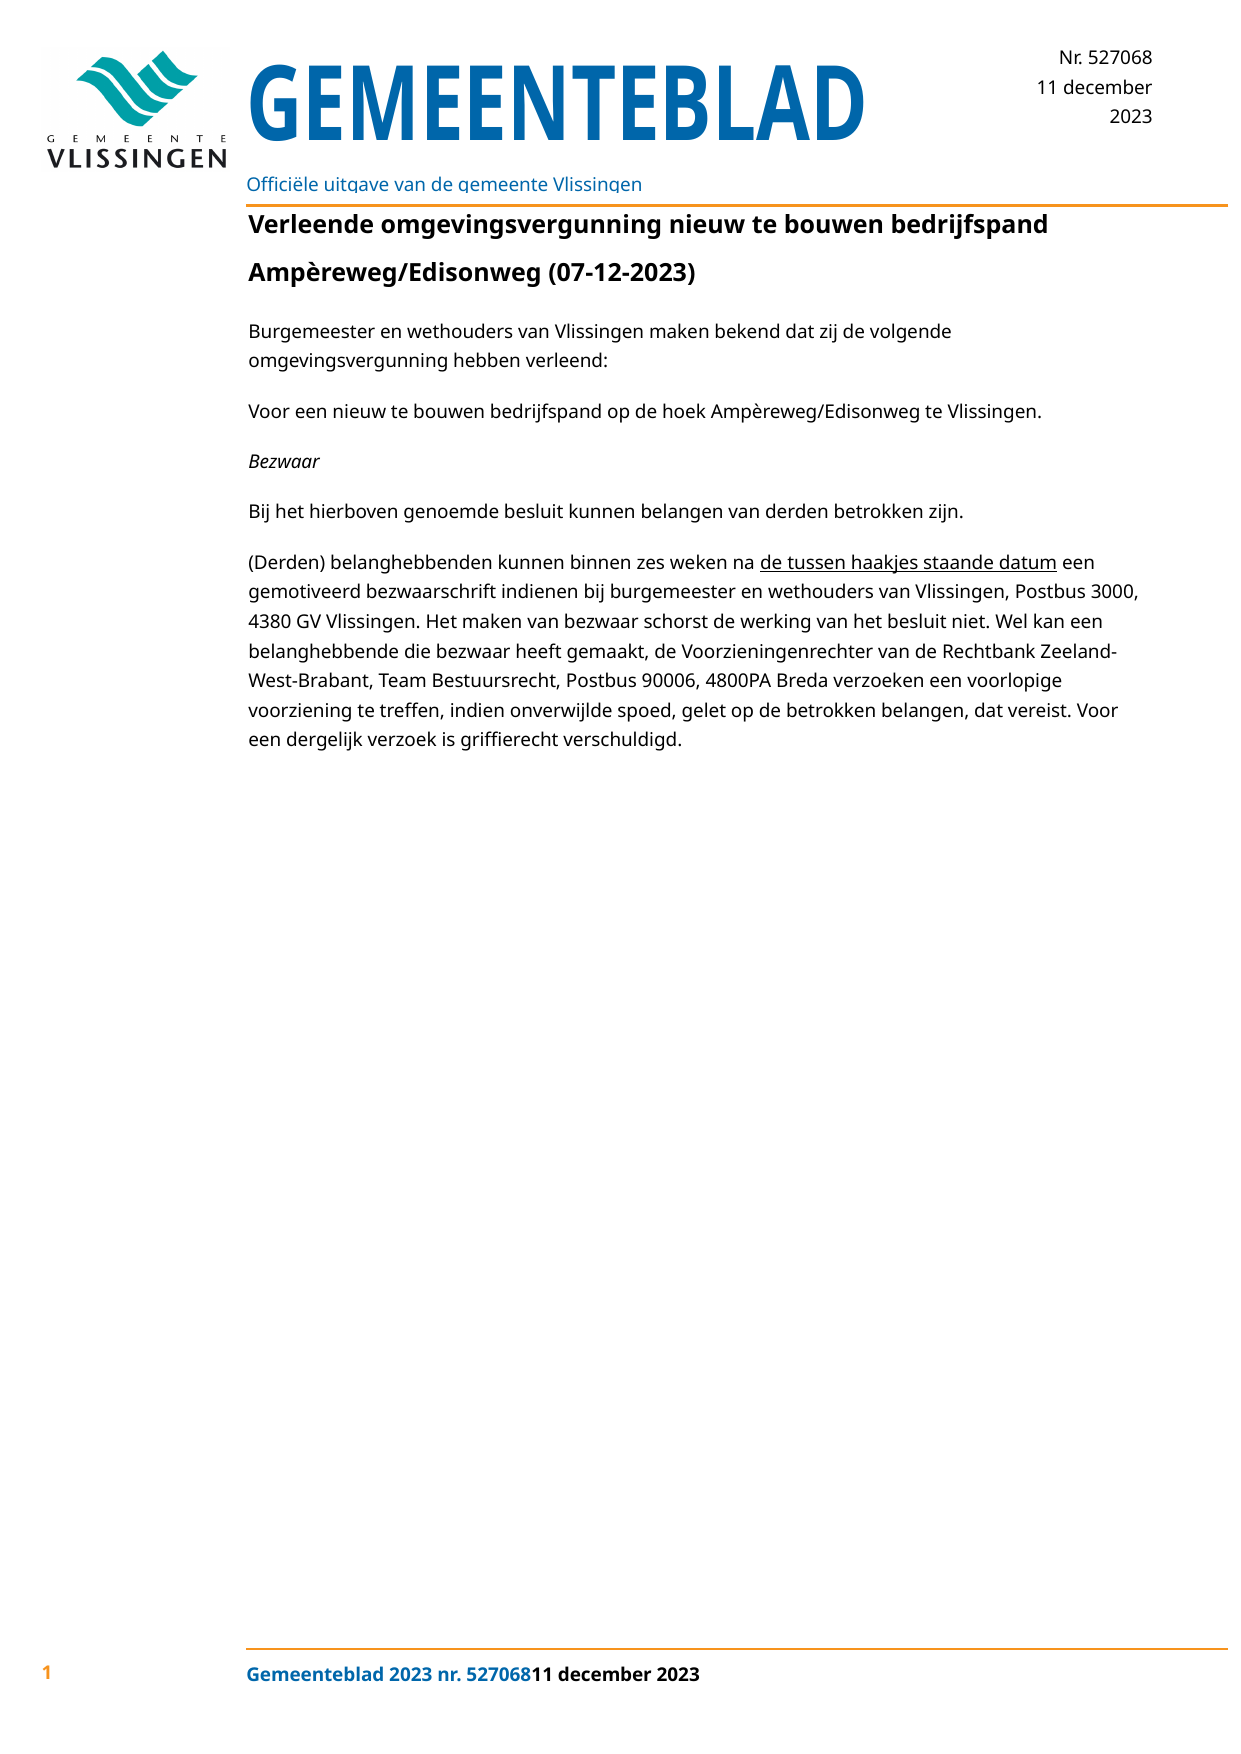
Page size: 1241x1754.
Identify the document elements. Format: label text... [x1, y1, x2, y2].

text (Derden) belanghebbenden kunnen binnen zes weken na de tussen haakjes staande datum een gemotiveerd bezwaarschrift indienen bij burgemeester en wethouders van Vlissingen, Postbus 3000, 4380 GV Vlissingen. Het maken van bezwaar schorst de werking van het besluit niet. Wel kan een belanghebbende die bezwaar heeft gemaakt, de Voorzieningenrechter van de Rechtbank Zeeland-West-Brabant, Team Bestuursrecht, Postbus 90006, 4800PA Breda verzoeken een voorlopige voorziening te treffen, indien onverwijlde spoed, gelet op de betrokken belangen, dat vereist. Voor een dergelijk verzoek is griffierecht verschuldigd. [248, 549, 1152, 752]
picture [41, 47, 231, 172]
text Bij het hierboven genoemde besluit kunnen belangen van derden betrokken zijn. [248, 499, 1152, 524]
text Verleende omgevingsvergunning nieuw te bouwen bedrijfspand Ampèreweg/Edisonweg (07-12-2023) [248, 207, 1152, 288]
text Bezwaar [248, 448, 1152, 474]
text Voor een nieuw te bouwen bedrijfspand op de hoek Ampèreweg/Edisonweg te Vlissingen. [248, 398, 1152, 424]
text Burgemeester en wethouders van Vlissingen maken bekend dat zij de volgende omgevingsvergunning hebben verleend: [248, 318, 1152, 373]
